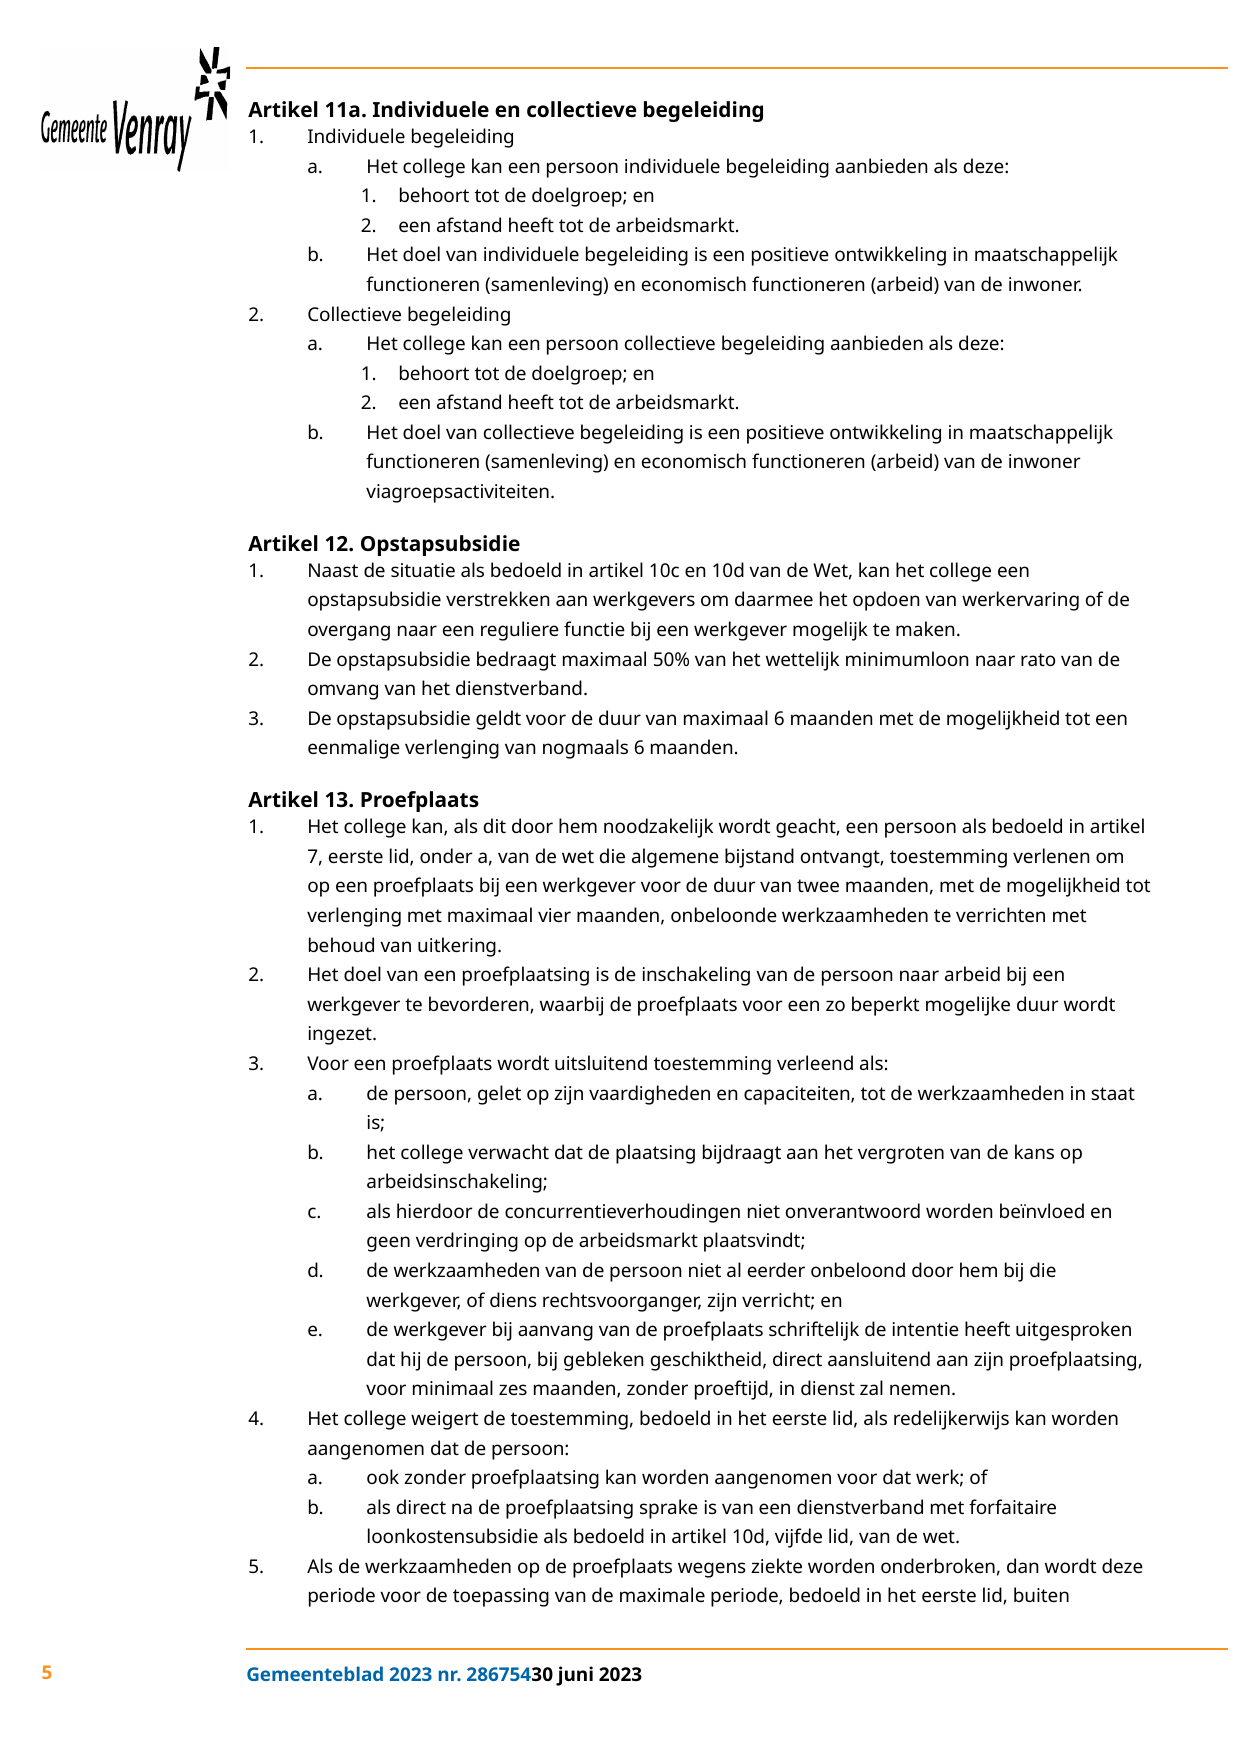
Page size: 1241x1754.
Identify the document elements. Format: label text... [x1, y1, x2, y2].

list de werkzaamheden van de persoon niet al eerder onbeloond door hem bij die werkgever, of diens rechtsvoorganger, zijn verricht; en [307, 1257, 1152, 1312]
list Naast de situatie als bedoeld in artikel 10c en 10d van de Wet, kan het college een opstapsubsidie verstrekken aan werkgevers om daarmee het opdoen van werkervaring of de overgang naar een reguliere functie bij een werkgever mogelijk te maken. [248, 557, 1152, 642]
list Het doel van een proefplaatsing is de inschakeling van de persoon naar arbeid bij een werkgever te bevorderen, waarbij de proefplaats voor een zo beperkt mogelijke duur wordt ingezet. [248, 961, 1152, 1046]
list de persoon, gelet op zijn vaardigheden en capaciteiten, tot de werkzaamheden in staat is; [307, 1080, 1152, 1135]
list Collectieve begeleiding [248, 301, 1152, 326]
text Artikel 11a. Individuele en collectieve begeleiding [248, 95, 1152, 123]
list een afstand heeft tot de arbeidsmarkt. [361, 212, 1152, 238]
list Voor een proefplaats wordt uitsluitend toestemming verleend als: [248, 1050, 1152, 1076]
list Het college kan, als dit door hem noodzakelijk wordt geacht, een persoon als bedoeld in artikel 7, eerste lid, onder a, van de wet die algemene bijstand ontvangt, toestemming verlenen om op een proefplaats bij een werkgever voor de duur van twee maanden, met de mogelijkheid tot verlenging met maximaal vier maanden, onbeloonde werkzaamheden te verrichten met behoud van uitkering. [248, 813, 1152, 957]
list een afstand heeft tot de arbeidsmarkt. [361, 389, 1152, 415]
picture [41, 47, 231, 172]
list De opstapsubsidie geldt voor de duur van maximaal 6 maanden met de mogelijkheid tot een eenmalige verlenging van nogmaals 6 maanden. [248, 705, 1152, 760]
text Artikel 13. Proefplaats [248, 785, 1152, 813]
list behoort tot de doelgroep; en [361, 182, 1152, 208]
list De opstapsubsidie bedraagt maximaal 50% van het wettelijk minimumloon naar rato van de omvang van het dienstverband. [248, 646, 1152, 701]
list Het doel van collectieve begeleiding is een positieve ontwikkeling in maatschappelijk functioneren (samenleving) en economisch functioneren (arbeid) van de inwoner viagroepsactiviteiten. [307, 419, 1152, 504]
list het college verwacht dat de plaatsing bijdraagt aan het vergroten van de kans op arbeidsinschakeling; [307, 1139, 1152, 1194]
list de werkgever bij aanvang van de proefplaats schriftelijk de intentie heeft uitgesproken dat hij de persoon, bij gebleken geschiktheid, direct aansluitend aan zijn proefplaatsing, voor minimaal zes maanden, zonder proeftijd, in dienst zal nemen. [307, 1316, 1152, 1401]
list Het doel van individuele begeleiding is een positieve ontwikkeling in maatschappelijk functioneren (samenleving) en economisch functioneren (arbeid) van de inwoner. [307, 242, 1152, 297]
list Het college kan een persoon individuele begeleiding aanbieden als deze: [307, 153, 1152, 178]
list behoort tot de doelgroep; en [361, 360, 1152, 386]
list als hierdoor de concurrentieverhoudingen niet onverantwoord worden beïnvloed en geen verdringing op de arbeidsmarkt plaatsvindt; [307, 1198, 1152, 1253]
list als direct na de proefplaatsing sprake is van een dienstverband met forfaitaire loonkostensubsidie als bedoeld in artikel 10d, vijfde lid, van de wet. [307, 1494, 1152, 1549]
list Individuele begeleiding [248, 123, 1152, 149]
list Het college weigert de toestemming, bedoeld in het eerste lid, als redelijkerwijs kan worden aangenomen dat de persoon: [248, 1405, 1152, 1460]
list Als de werkzaamheden op de proefplaats wegens ziekte worden onderbroken, dan wordt deze periode voor de toepassing van de maximale periode, bedoeld in het eerste lid, buiten [248, 1553, 1152, 1608]
list ook zonder proefplaatsing kan worden aangenomen voor dat werk; of [307, 1464, 1152, 1490]
text Artikel 12. Opstapsubsidie [248, 529, 1152, 557]
list Het college kan een persoon collectieve begeleiding aanbieden als deze: [307, 330, 1152, 356]
